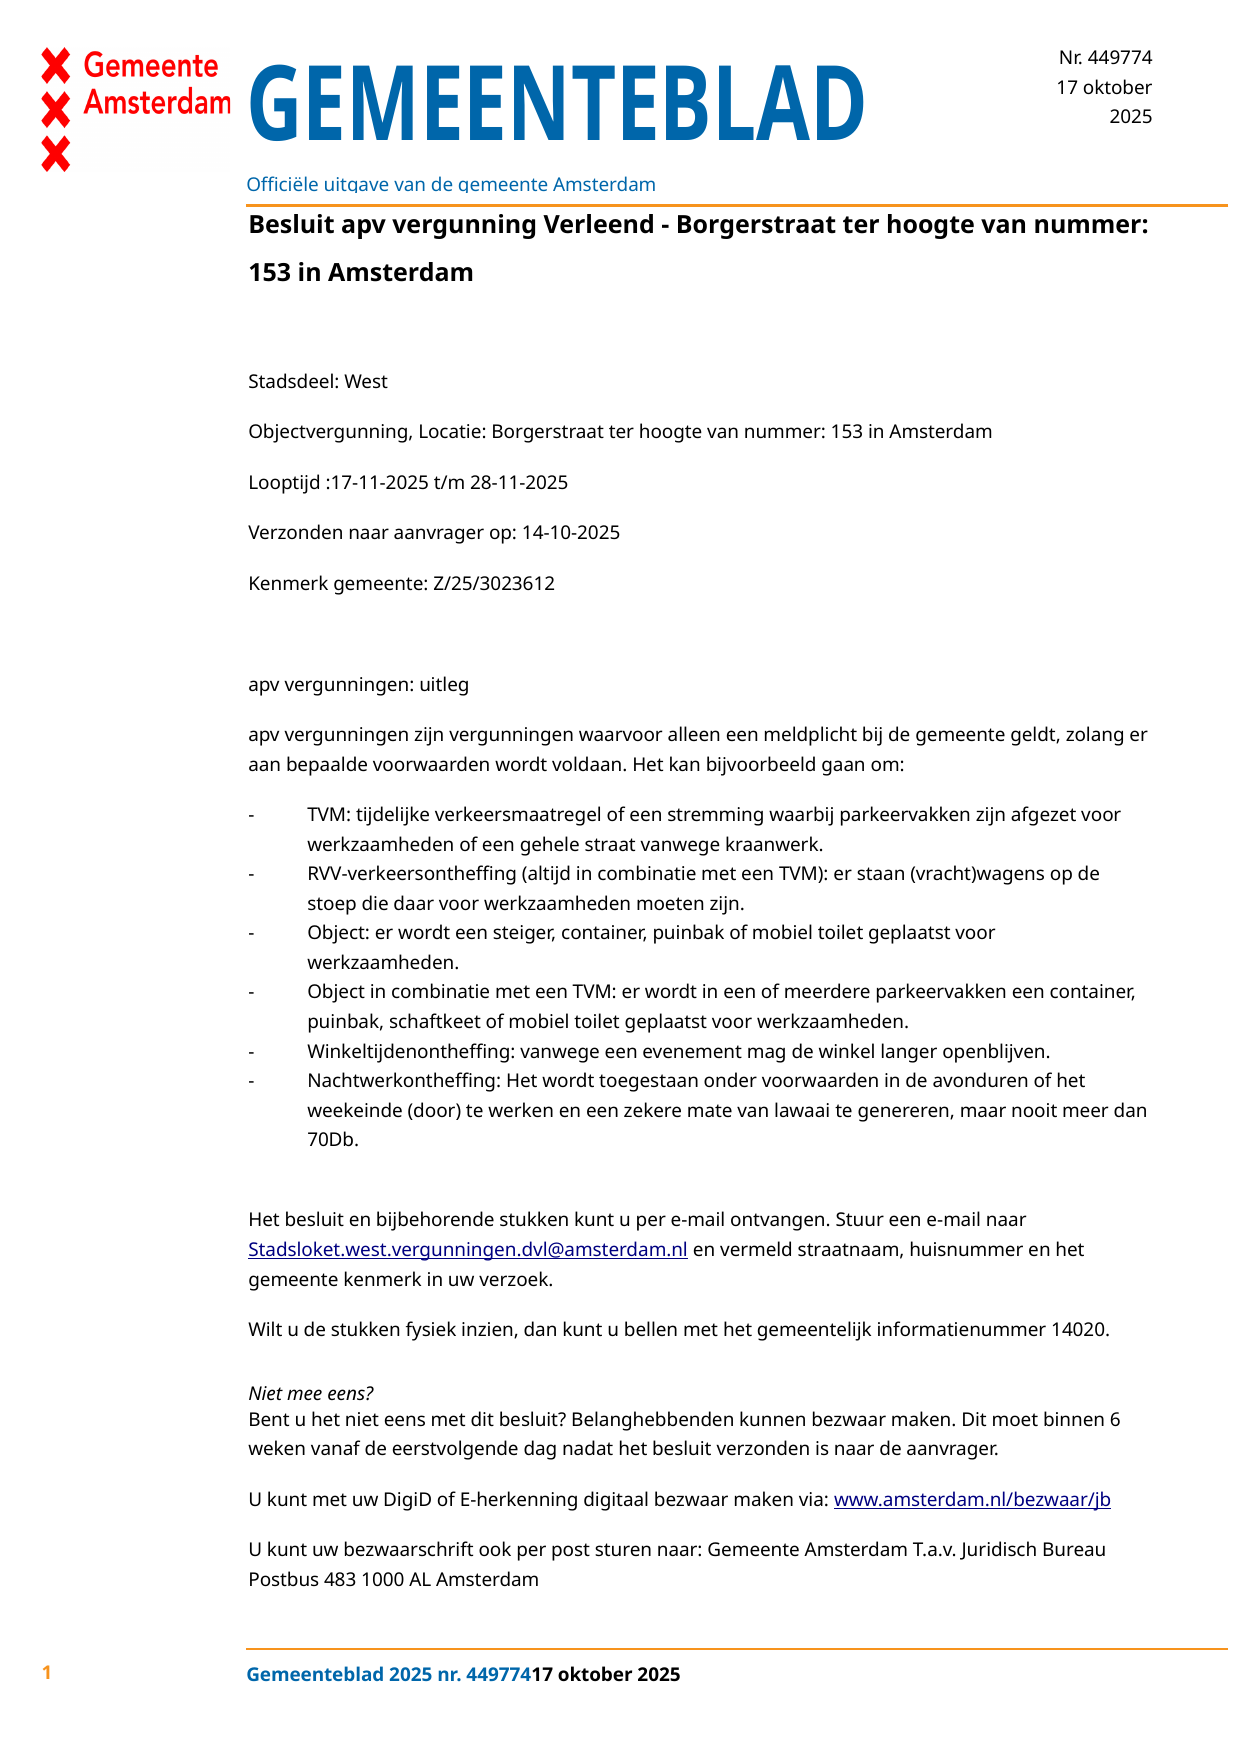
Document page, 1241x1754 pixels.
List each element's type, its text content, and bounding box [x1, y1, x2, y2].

text Het besluit en bijbehorende stukken kunt u per e-mail ontvangen. Stuur een e-mail naar Stadsloket.west.vergunningen.dvl@amsterdam.nl en vermeld straatnaam, huisnummer en het gemeente kenmerk in uw verzoek. [248, 1207, 1152, 1292]
text Niet mee eens? [248, 1380, 1152, 1406]
list Object: er wordt een steiger, container, puinbak of mobiel toilet geplaatst voor werkzaamheden. [248, 919, 1152, 975]
list Nachtwerkontheffing: Het wordt toegestaan onder voorwaarden in de avonduren of het weekeinde (door) te werken en een zekere mate van lawaai te genereren, maar nooit meer dan 70Db. [248, 1067, 1152, 1152]
list TVM: tijdelijke verkeersmaatregel of een stremming waarbij parkeervakken zijn afgezet voor werkzaamheden of een gehele straat vanwege kraanwerk. [248, 801, 1152, 857]
text Kenmerk gemeente: Z/25/3023612 [248, 570, 1152, 596]
text Bent u het niet eens met dit besluit? Belanghebbenden kunnen bezwaar maken. Dit moet binnen 6 weken vanaf de eerstvolgende dag nadat het besluit verzonden is naar de aanvrager. [248, 1406, 1152, 1461]
text apv vergunningen zijn vergunningen waarvoor alleen een meldplicht bij de gemeente geldt, zolang er aan bepaalde voorwaarden wordt voldaan. Het kan bijvoorbeeld gaan om: [248, 721, 1152, 777]
text Besluit apv vergunning Verleend - Borgerstraat ter hoogte van nummer: 153 in Amsterdam [248, 207, 1152, 288]
list RVV-verkeersontheffing (altijd in combinatie met een TVM): er staan (vracht)wagens op de stoep die daar voor werkzaamheden moeten zijn. [248, 860, 1152, 916]
text Verzonden naar aanvrager op: 14-10-2025 [248, 519, 1152, 545]
picture [41, 47, 231, 172]
text Objectvergunning, Locatie: Borgerstraat ter hoogte van nummer: 153 in Amsterdam [248, 419, 1152, 444]
text Wilt u de stukken fysiek inzien, dan kunt u bellen met het gemeentelijk informatienummer 14020. [248, 1316, 1152, 1342]
text apv vergunningen: uitleg [248, 671, 1152, 697]
text Looptijd :17-11-2025 t/m 28-11-2025 [248, 469, 1152, 495]
text U kunt uw bezwaarschrift ook per post sturen naar: Gemeente Amsterdam T.a.v. Juridisch Bureau Postbus 483 1000 AL Amsterdam [248, 1536, 1152, 1592]
text U kunt met uw DigiD of E-herkenning digitaal bezwaar maken via: www.amsterdam.nl/bezwaar/jb [248, 1486, 1152, 1512]
text Stadsdeel: West [248, 368, 1152, 394]
list Object in combinatie met een TVM: er wordt in een of meerdere parkeervakken een container, puinbak, schaftkeet of mobiel toilet geplaatst voor werkzaamheden. [248, 979, 1152, 1034]
list Winkeltijdenontheffing: vanwege een evenement mag de winkel langer openblijven. [248, 1038, 1152, 1064]
